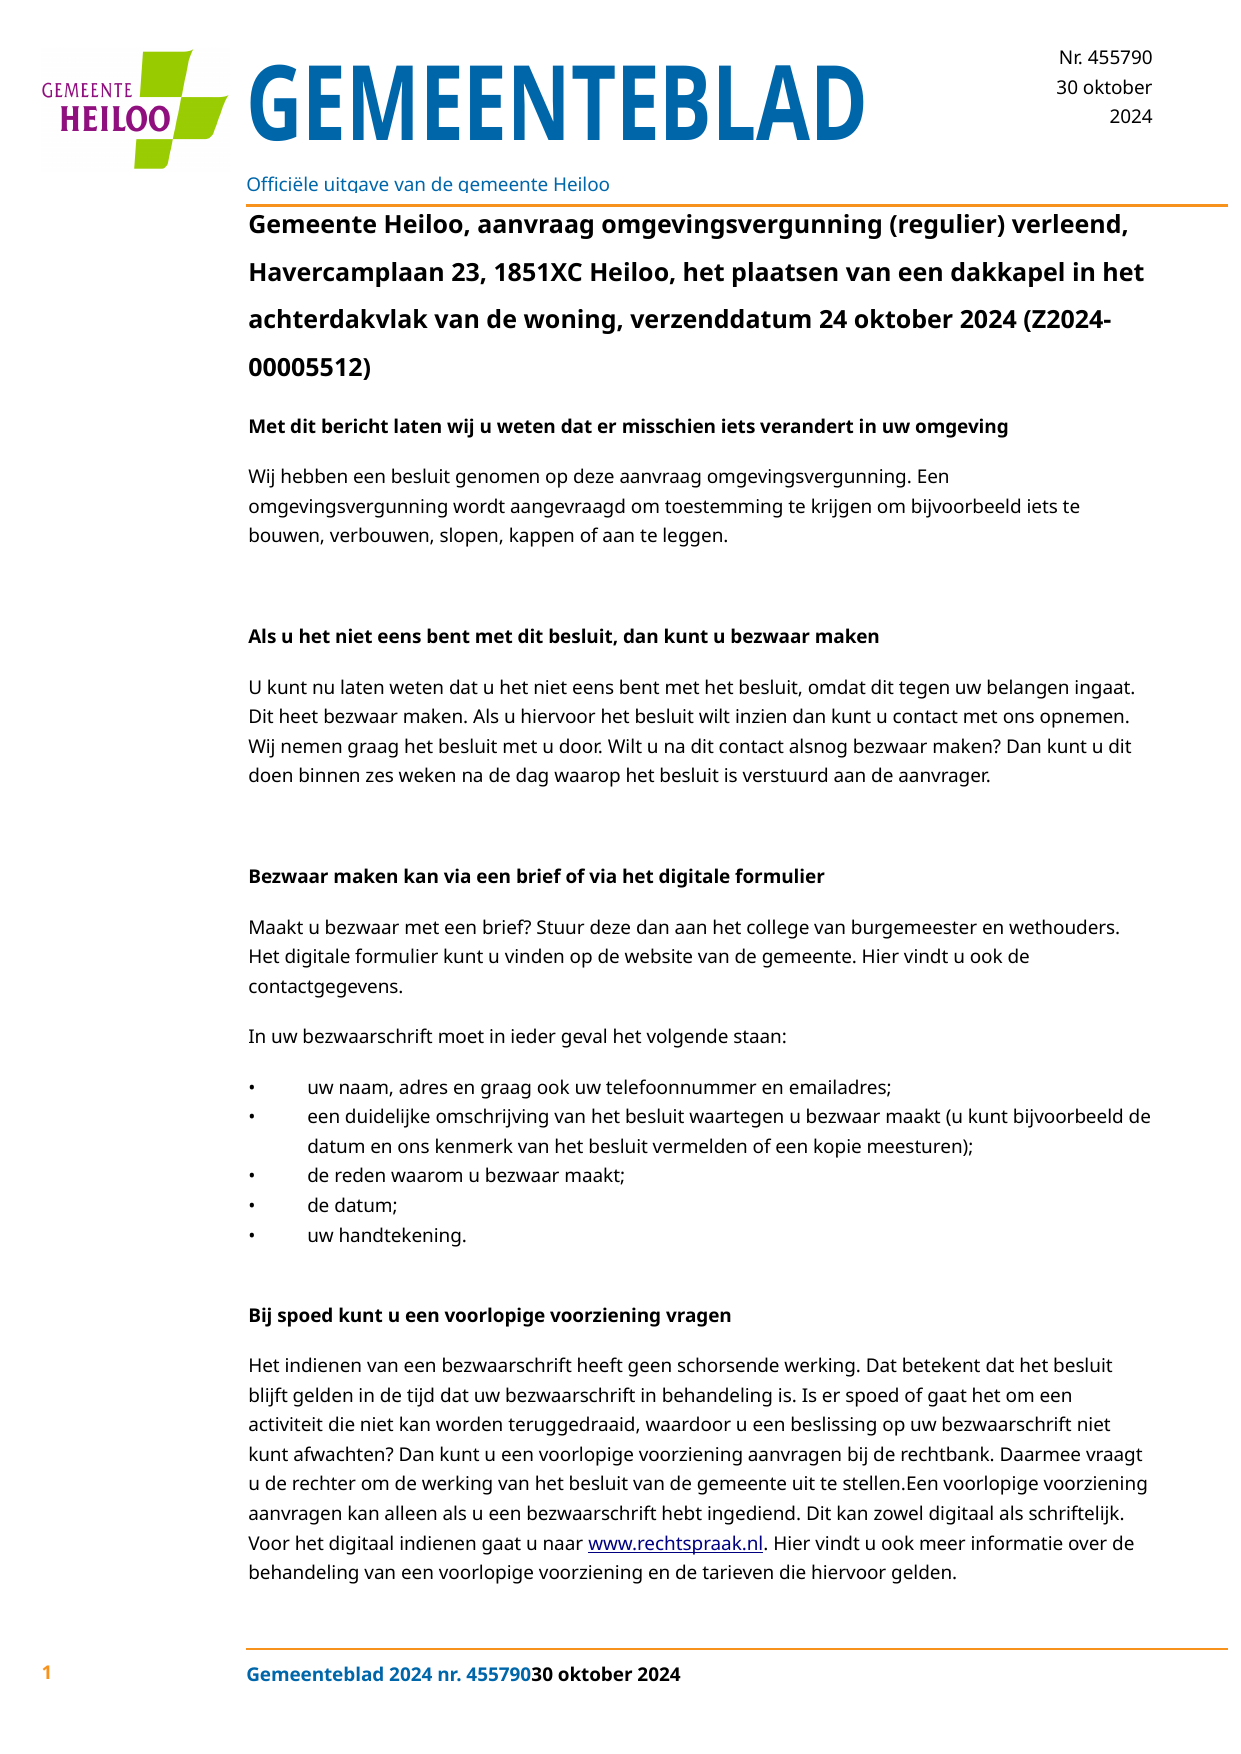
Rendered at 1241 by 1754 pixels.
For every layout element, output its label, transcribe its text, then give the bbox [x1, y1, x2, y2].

text Met dit bericht laten wij u weten dat er misschien iets verandert in uw omgeving [248, 413, 1152, 439]
list de reden waarom u bezwaar maakt; [248, 1163, 1152, 1188]
text Maakt u bezwaar met een brief? Stuur deze dan aan het college van burgemeester en wethouders. Het digitale formulier kunt u vinden op de website van de gemeente. Hier vindt u ook de contactgegevens. [248, 914, 1152, 999]
text Bij spoed kunt u een voorlopige voorziening vragen [248, 1302, 1152, 1328]
text In uw bezwaarschrift moet in ieder geval het volgende staan: [248, 1023, 1152, 1049]
text Als u het niet eens bent met dit besluit, dan kunt u bezwaar maken [248, 623, 1152, 649]
text Gemeente Heiloo, aanvraag omgevingsvergunning (regulier) verleend, Havercamplaan 23, 1851XC Heiloo, het plaatsen van een dakkapel in het achterdakvlak van de woning, verzenddatum 24 oktober 2024 (Z2024-00005512) [248, 207, 1152, 384]
list uw handtekening. [248, 1222, 1152, 1248]
list een duidelijke omschrijving van het besluit waartegen u bezwaar maakt (u kunt bijvoorbeeld de datum en ons kenmerk van het besluit vermelden of een kopie meesturen); [248, 1103, 1152, 1159]
list de datum; [248, 1192, 1152, 1218]
text U kunt nu laten weten dat u het niet eens bent met het besluit, omdat dit tegen uw belangen ingaat. Dit heet bezwaar maken. Als u hiervoor het besluit wilt inzien dan kunt u contact met ons opnemen. Wij nemen graag het besluit met u door. Wilt u na dit contact alsnog bezwaar maken? Dan kunt u dit doen binnen zes weken na de dag waarop het besluit is verstuurd aan de aanvrager. [248, 674, 1152, 788]
text Wij hebben een besluit genomen op deze aanvraag omgevingsvergunning. Een omgevingsvergunning wordt aangevraagd om toestemming te krijgen om bijvoorbeeld iets te bouwen, verbouwen, slopen, kappen of aan te leggen. [248, 463, 1152, 548]
text Het indienen van een bezwaarschrift heeft geen schorsende werking. Dat betekent dat het besluit blijft gelden in de tijd dat uw bezwaarschrift in behandeling is. Is er spoed of gaat het om een activiteit die niet kan worden teruggedraaid, waardoor u een beslissing op uw bezwaarschrift niet kunt afwachten? Dan kunt u een voorlopige voorziening aanvragen bij de rechtbank. Daarmee vraagt u de rechter om de werking van het besluit van de gemeente uit te stellen.Een voorlopige voorziening aanvragen kan alleen als u een bezwaarschrift hebt ingediend. Dit kan zowel digitaal als schriftelijk. Voor het digitaal indienen gaat u naar www.rechtspraak.nl. Hier vindt u ook meer informatie over de behandeling van een voorlopige voorziening en de tarieven die hiervoor gelden. [248, 1352, 1152, 1585]
text Bezwaar maken kan via een brief of via het digitale formulier [248, 863, 1152, 889]
picture [41, 47, 231, 172]
list uw naam, adres en graag ook uw telefoonnummer en emailadres; [248, 1074, 1152, 1100]
